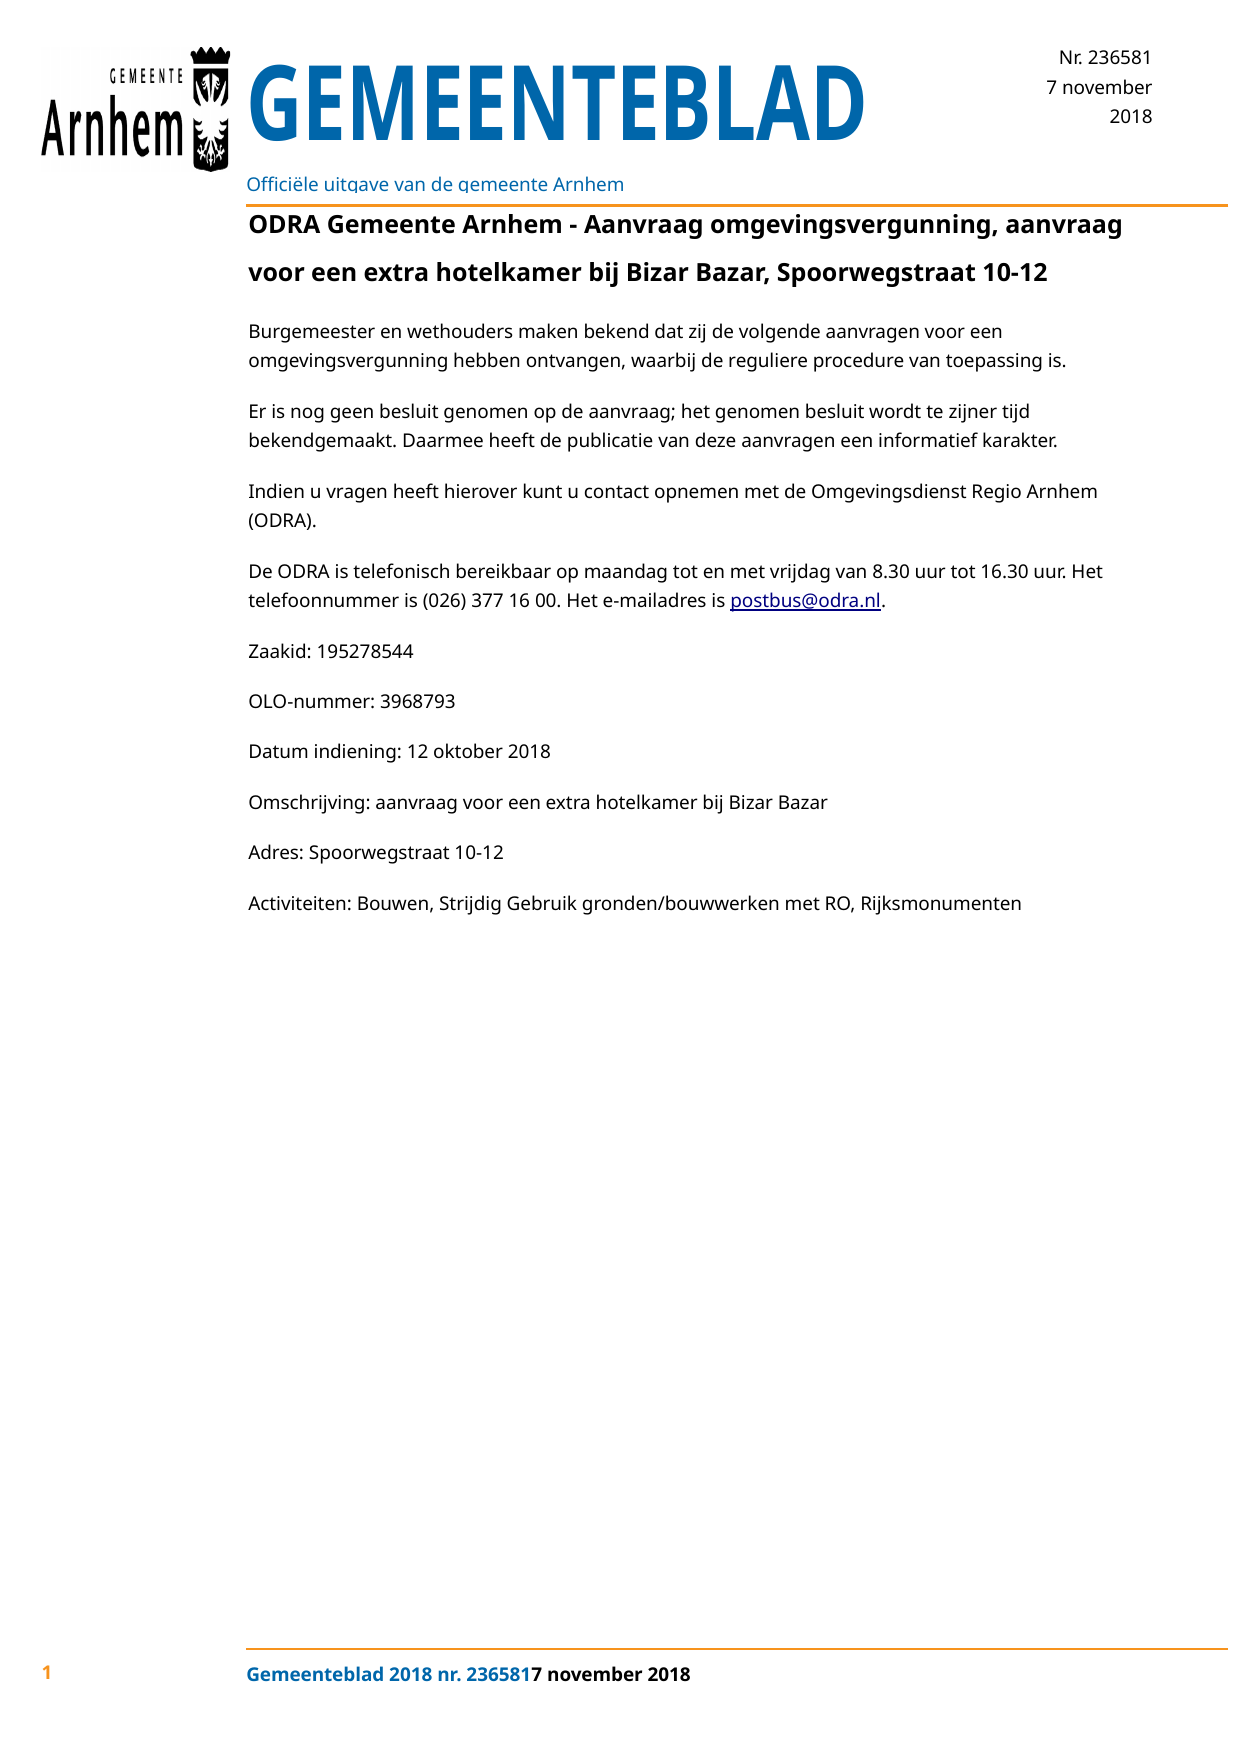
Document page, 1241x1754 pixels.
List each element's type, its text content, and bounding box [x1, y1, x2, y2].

text Burgemeester en wethouders maken bekend dat zij de volgende aanvragen voor een omgevingsvergunning hebben ontvangen, waarbij de reguliere procedure van toepassing is. [248, 318, 1152, 373]
text ODRA Gemeente Arnhem - Aanvraag omgevingsvergunning, aanvraag voor een extra hotelkamer bij Bizar Bazar, Spoorwegstraat 10-12 [248, 207, 1152, 288]
picture [41, 47, 231, 172]
text Activiteiten: Bouwen, Strijdig Gebruik gronden/bouwwerken met RO, Rijksmonumenten [248, 890, 1152, 916]
text Er is nog geen besluit genomen op de aanvraag; het genomen besluit wordt te zijner tijd bekendgemaakt. Daarmee heeft de publicatie van deze aanvragen een informatief karakter. [248, 398, 1152, 453]
text OLO-nummer: 3968793 [248, 688, 1152, 714]
text Datum indiening: 12 oktober 2018 [248, 739, 1152, 764]
text Omschrijving: aanvraag voor een extra hotelkamer bij Bizar Bazar [248, 789, 1152, 815]
text De ODRA is telefonisch bereikbaar op maandag tot en met vrijdag van 8.30 uur tot 16.30 uur. Het telefoonnummer is (026) 377 16 00. Het e-mailadres is postbus@odra.nl. [248, 558, 1152, 613]
text Zaakid: 195278544 [248, 638, 1152, 664]
text Indien u vragen heeft hierover kunt u contact opnemen met de Omgevingsdienst Regio Arnhem (ODRA). [248, 478, 1152, 533]
text Adres: Spoorwegstraat 10-12 [248, 839, 1152, 865]
